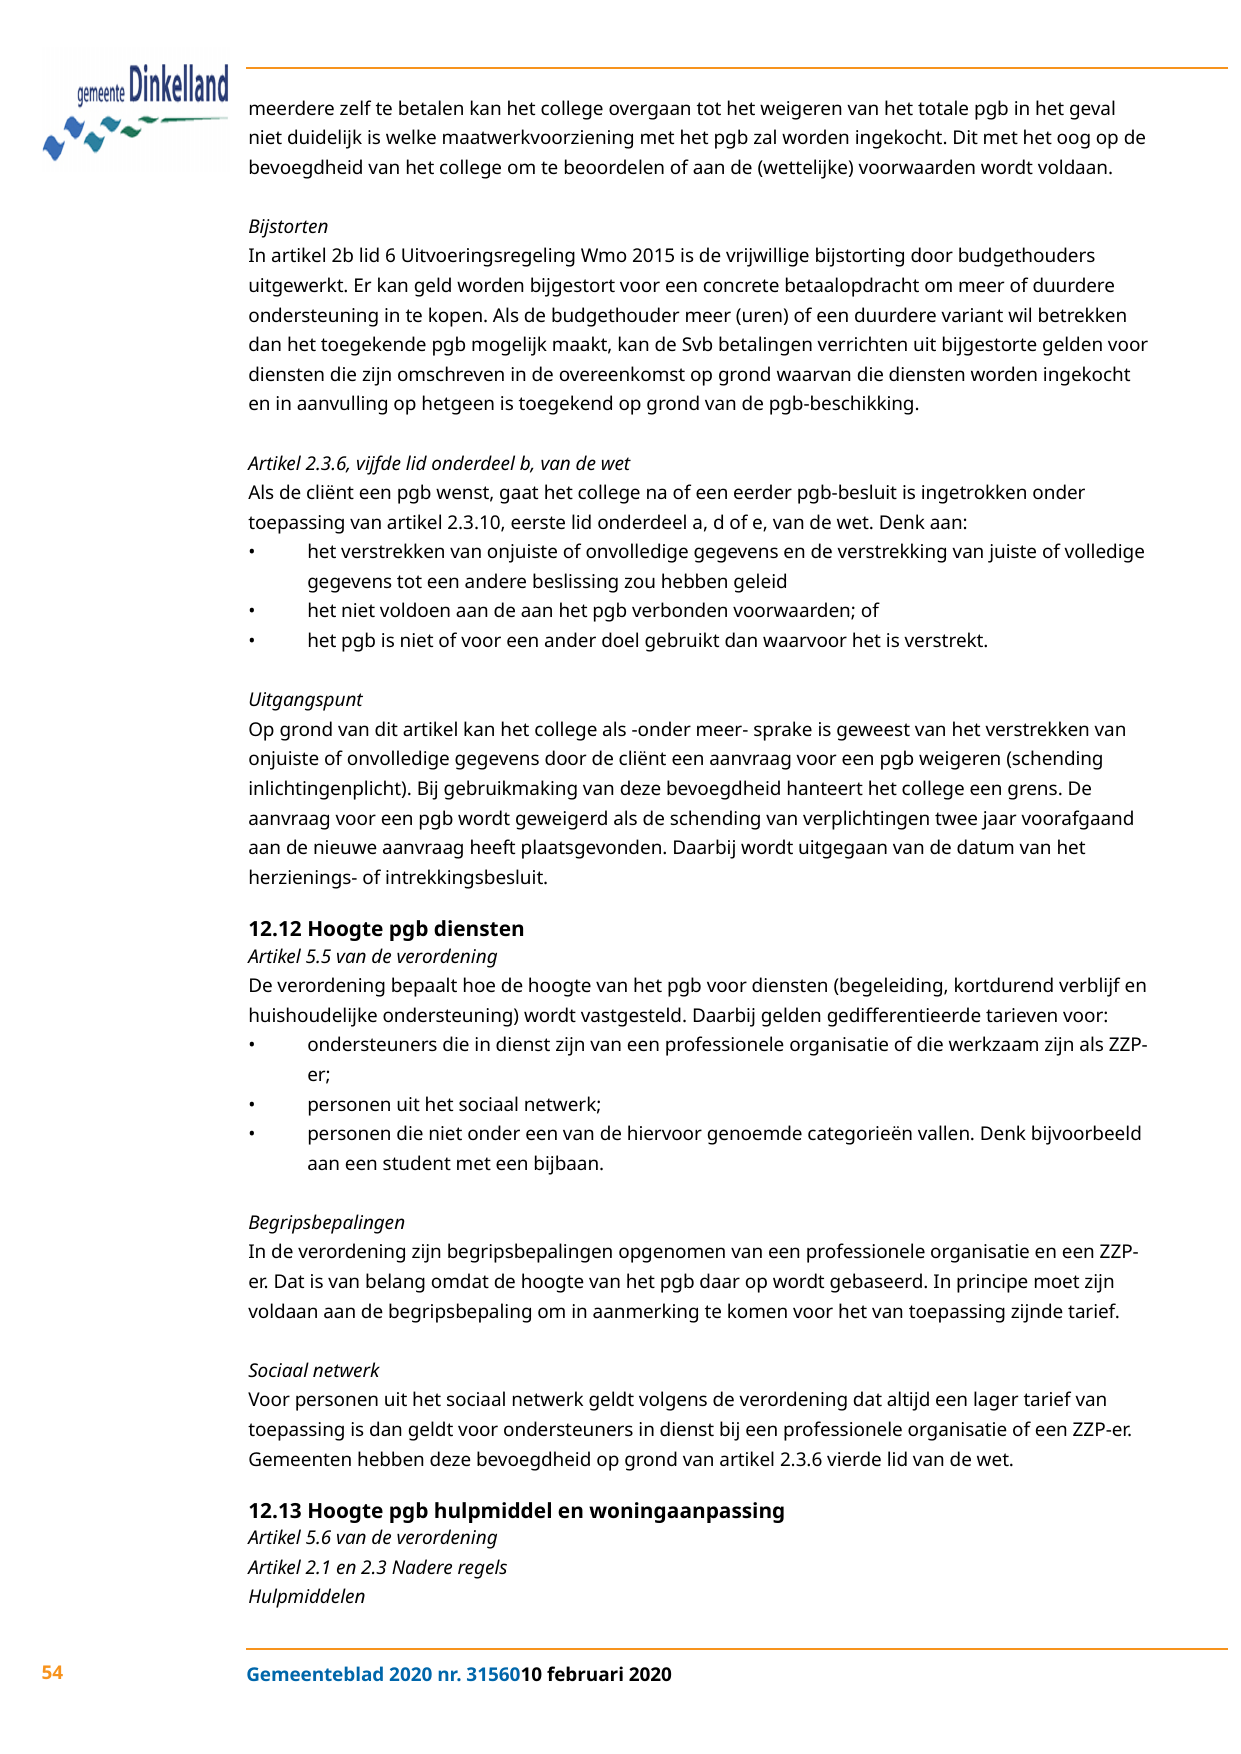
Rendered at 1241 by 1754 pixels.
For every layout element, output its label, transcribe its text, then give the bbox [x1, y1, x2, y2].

list het niet voldoen aan de aan het pgb verbonden voorwaarden; of [248, 598, 1152, 623]
text Artikel 5.6 van de verordening [248, 1524, 1152, 1550]
text meerdere zelf te betalen kan het college overgaan tot het weigeren van het totale pgb in het geval niet duidelijk is welke maatwerkvoorziening met het pgb zal worden ingekocht. Dit met het oog op de bevoegdheid van het college om te beoordelen of aan de (wettelijke) voorwaarden wordt voldaan. [248, 95, 1152, 180]
text 12.13 Hoogte pgb hulpmiddel en woningaanpassing [248, 1496, 1152, 1524]
list ondersteuners die in dienst zijn van een professionele organisatie of die werkzaam zijn als ZZP-er; [248, 1032, 1152, 1087]
text Als de cliënt een pgb wenst, gaat het college na of een eerder pgb-besluit is ingetrokken onder toepassing van artikel 2.3.10, eerste lid onderdeel a, d of e, van de wet. Denk aan: [248, 479, 1152, 535]
text Hulpmiddelen [248, 1584, 1152, 1609]
text Artikel 2.3.6, vijfde lid onderdeel b, van de wet [248, 450, 1152, 476]
text Op grond van dit artikel kan het college als -onder meer- sprake is geweest van het verstrekken van onjuiste of onvolledige gegevens door de cliënt een aanvraag voor een pgb weigeren (schending inlichtingenplicht). Bij gebruikmaking van deze bevoegdheid hanteert het college een grens. De aanvraag voor een pgb wordt geweigerd als de schending van verplichtingen twee jaar voorafgaand aan de nieuwe aanvraag heeft plaatsgevonden. Daarbij wordt uitgegaan van de datum van het herzienings- of intrekkingsbesluit. [248, 716, 1152, 890]
text Uitgangspunt [248, 686, 1152, 712]
list personen die niet onder een van de hiervoor genoemde categorieën vallen. Denk bijvoorbeeld aan een student met een bijbaan. [248, 1120, 1152, 1176]
text De verordening bepaalt hoe de hoogte van het pgb voor diensten (begeleiding, kortdurend verblijf en huishoudelijke ondersteuning) wordt vastgesteld. Daarbij gelden gedifferentieerde tarieven voor: [248, 972, 1152, 1028]
list personen uit het sociaal netwerk; [248, 1091, 1152, 1116]
text Begripsbepalingen [248, 1209, 1152, 1235]
text In de verordening zijn begripsbepalingen opgenomen van een professionele organisatie en een ZZP-er. Dat is van belang omdat de hoogte van het pgb daar op wordt gebaseerd. In principe moet zijn voldaan aan de begripsbepaling om in aanmerking te komen voor het van toepassing zijnde tarief. [248, 1239, 1152, 1323]
list het verstrekken van onjuiste of onvolledige gegevens en de verstrekking van juiste of volledige gegevens tot een andere beslissing zou hebben geleid [248, 538, 1152, 594]
text Artikel 5.5 van de verordening [248, 943, 1152, 968]
text Sociaal netwerk [248, 1357, 1152, 1383]
text Artikel 2.1 en 2.3 Nadere regels [248, 1554, 1152, 1580]
list het pgb is niet of voor een ander doel gebruikt dan waarvoor het is verstrekt. [248, 627, 1152, 653]
text Bijstorten [248, 213, 1152, 239]
text In artikel 2b lid 6 Uitvoeringsregeling Wmo 2015 is de vrijwillige bijstorting door budgethouders uitgewerkt. Er kan geld worden bijgestort voor een concrete betaalopdracht om meer of duurdere ondersteuning in te kopen. Als de budgethouder meer (uren) of een duurdere variant wil betrekken dan het toegekende pgb mogelijk maakt, kan de Svb betalingen verrichten uit bijgestorte gelden voor diensten die zijn omschreven in de overeenkomst op grond waarvan die diensten worden ingekocht en in aanvulling op hetgeen is toegekend op grond van de pgb-beschikking. [248, 243, 1152, 416]
text 12.12 Hoogte pgb diensten [248, 914, 1152, 943]
picture [41, 47, 231, 172]
text Voor personen uit het sociaal netwerk geldt volgens de verordening dat altijd een lager tarief van toepassing is dan geldt voor ondersteuners in dienst bij een professionele organisatie of een ZZP-er. Gemeenten hebben deze bevoegdheid op grond van artikel 2.3.6 vierde lid van de wet. [248, 1387, 1152, 1471]
